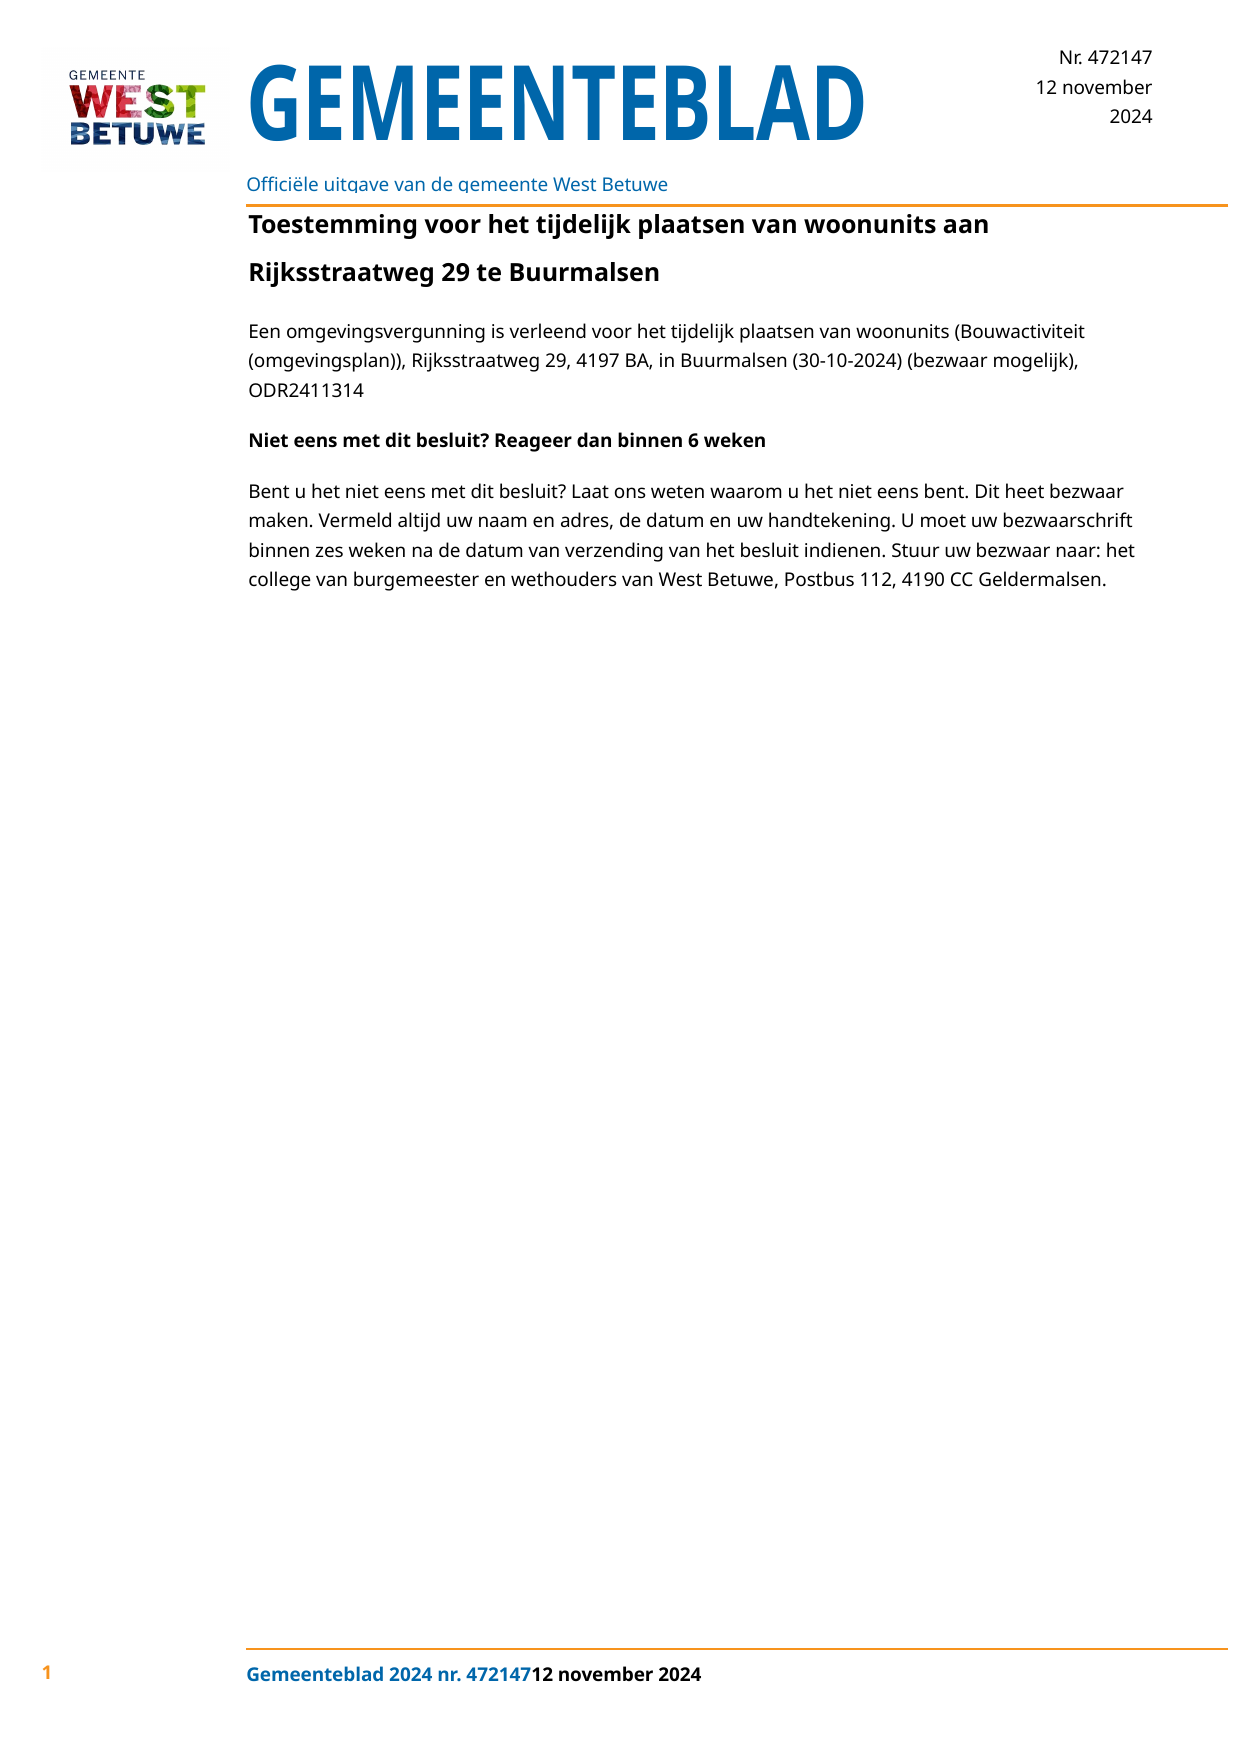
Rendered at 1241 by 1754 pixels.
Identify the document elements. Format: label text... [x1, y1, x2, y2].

picture [41, 47, 231, 172]
text Bent u het niet eens met dit besluit? Laat ons weten waarom u het niet eens bent. Dit heet bezwaar maken. Vermeld altijd uw naam en adres, de datum en uw handtekening. U moet uw bezwaarschrift binnen zes weken na de datum van verzending van het besluit indienen. Stuur uw bezwaar naar: het college van burgemeester en wethouders van West Betuwe, Postbus 112, 4190 CC Geldermalsen. [248, 478, 1152, 592]
text Een omgevingsvergunning is verleend voor het tijdelijk plaatsen van woonunits (Bouwactiviteit (omgevingsplan)), Rijksstraatweg 29, 4197 BA, in Buurmalsen (30-10-2024) (bezwaar mogelijk), ODR2411314 [248, 318, 1152, 403]
text Toestemming voor het tijdelijk plaatsen van woonunits aan Rijksstraatweg 29 te Buurmalsen [248, 207, 1152, 288]
text Niet eens met dit besluit? Reageer dan binnen 6 weken [248, 427, 1152, 453]
